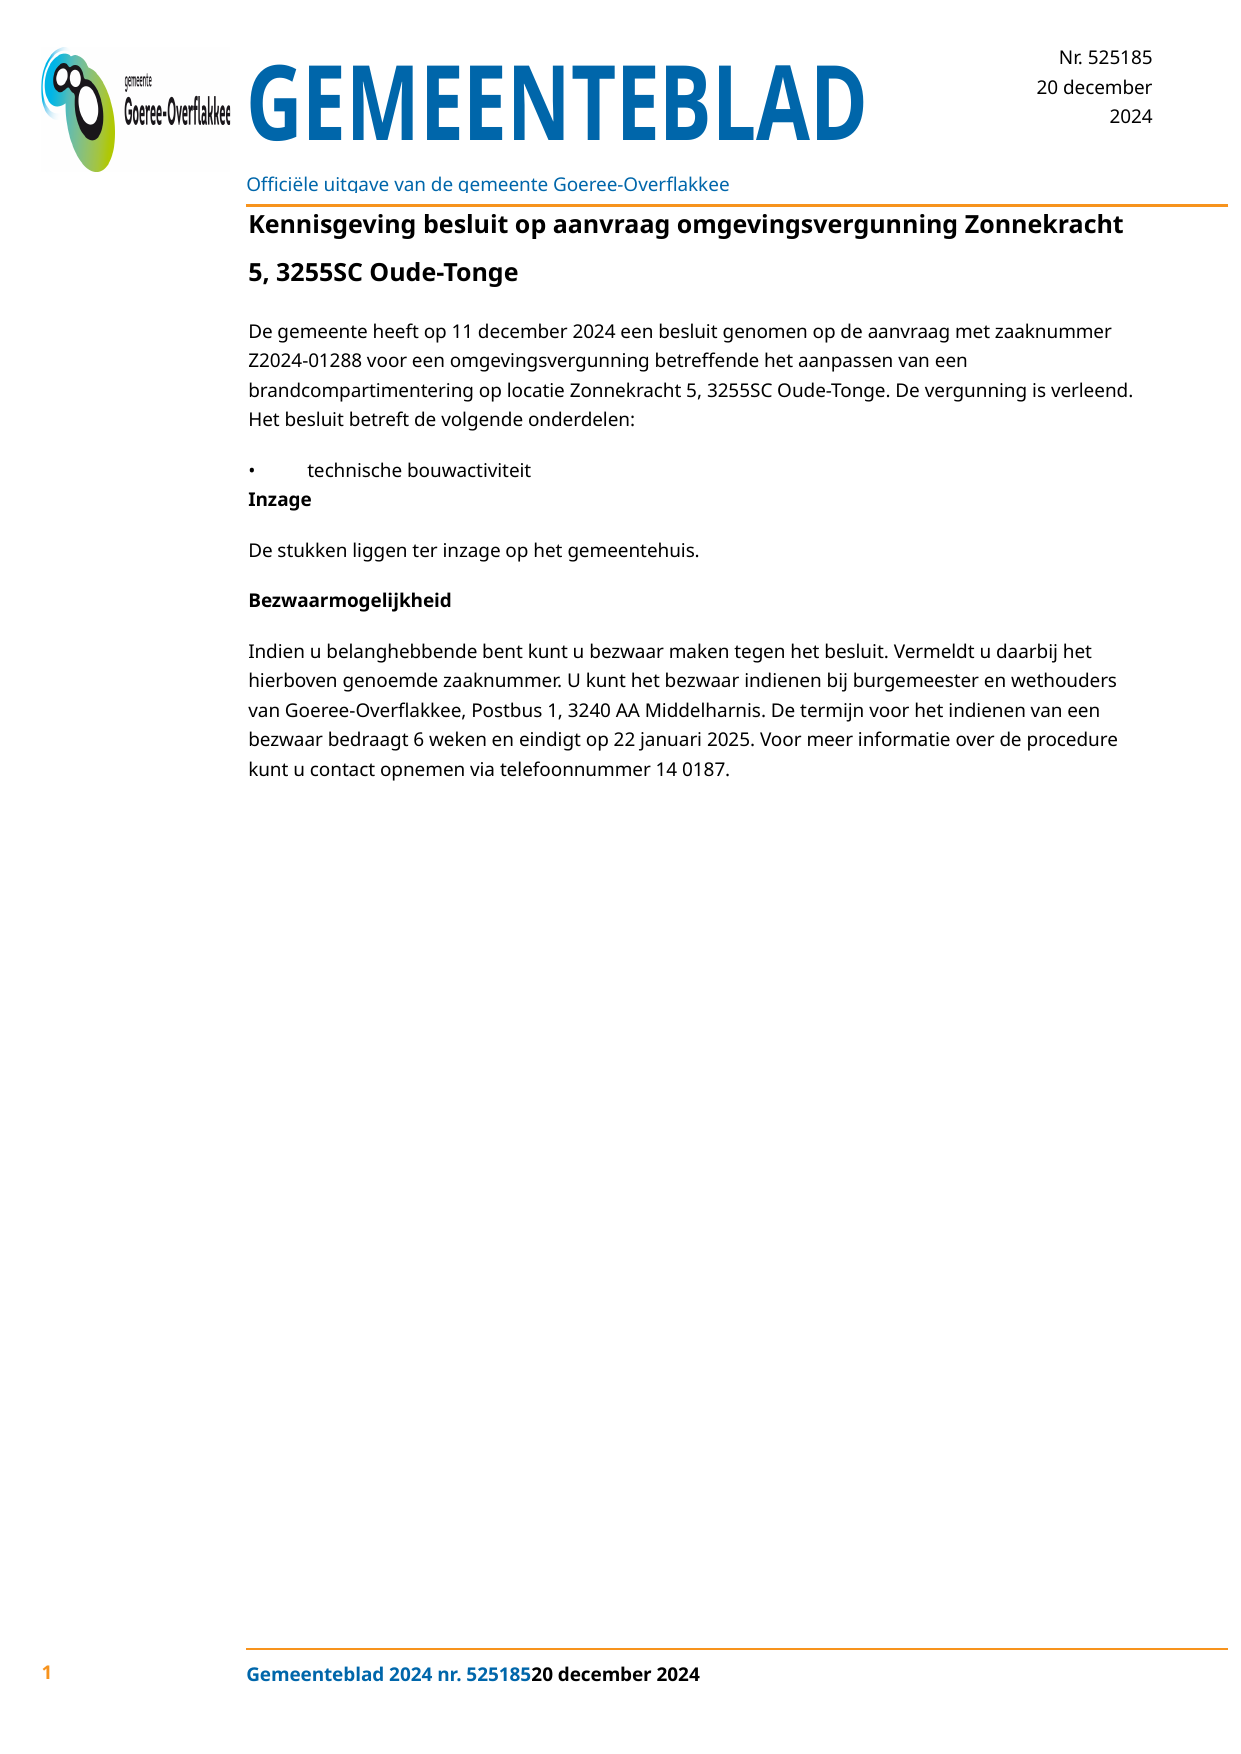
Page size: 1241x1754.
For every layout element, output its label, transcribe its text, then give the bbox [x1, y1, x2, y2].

list technische bouwactiviteit [248, 457, 1152, 483]
text Kennisgeving besluit op aanvraag omgevingsvergunning Zonnekracht 5, 3255SC Oude-Tonge [248, 207, 1152, 288]
text Inzage [248, 487, 1152, 512]
text Indien u belanghebbende bent kunt u bezwaar maken tegen het besluit. Vermeldt u daarbij het hierboven genoemde zaaknummer. U kunt het bezwaar indienen bij burgemeester en wethouders van Goeree-Overflakkee, Postbus 1, 3240 AA Middelharnis. De termijn voor het indienen van een bezwaar bedraagt 6 weken en eindigt op 22 januari 2025. Voor meer informatie over de procedure kunt u contact opnemen via telefoonnummer 14 0187. [248, 638, 1152, 782]
text De gemeente heeft op 11 december 2024 een besluit genomen op de aanvraag met zaaknummer Z2024-01288 voor een omgevingsvergunning betreffende het aanpassen van een brandcompartimentering op locatie Zonnekracht 5, 3255SC Oude-Tonge. De vergunning is verleend. Het besluit betreft de volgende onderdelen: [248, 318, 1152, 432]
picture [41, 47, 231, 172]
text De stukken liggen ter inzage op het gemeentehuis. [248, 537, 1152, 563]
text Bezwaarmogelijkheid [248, 587, 1152, 613]
